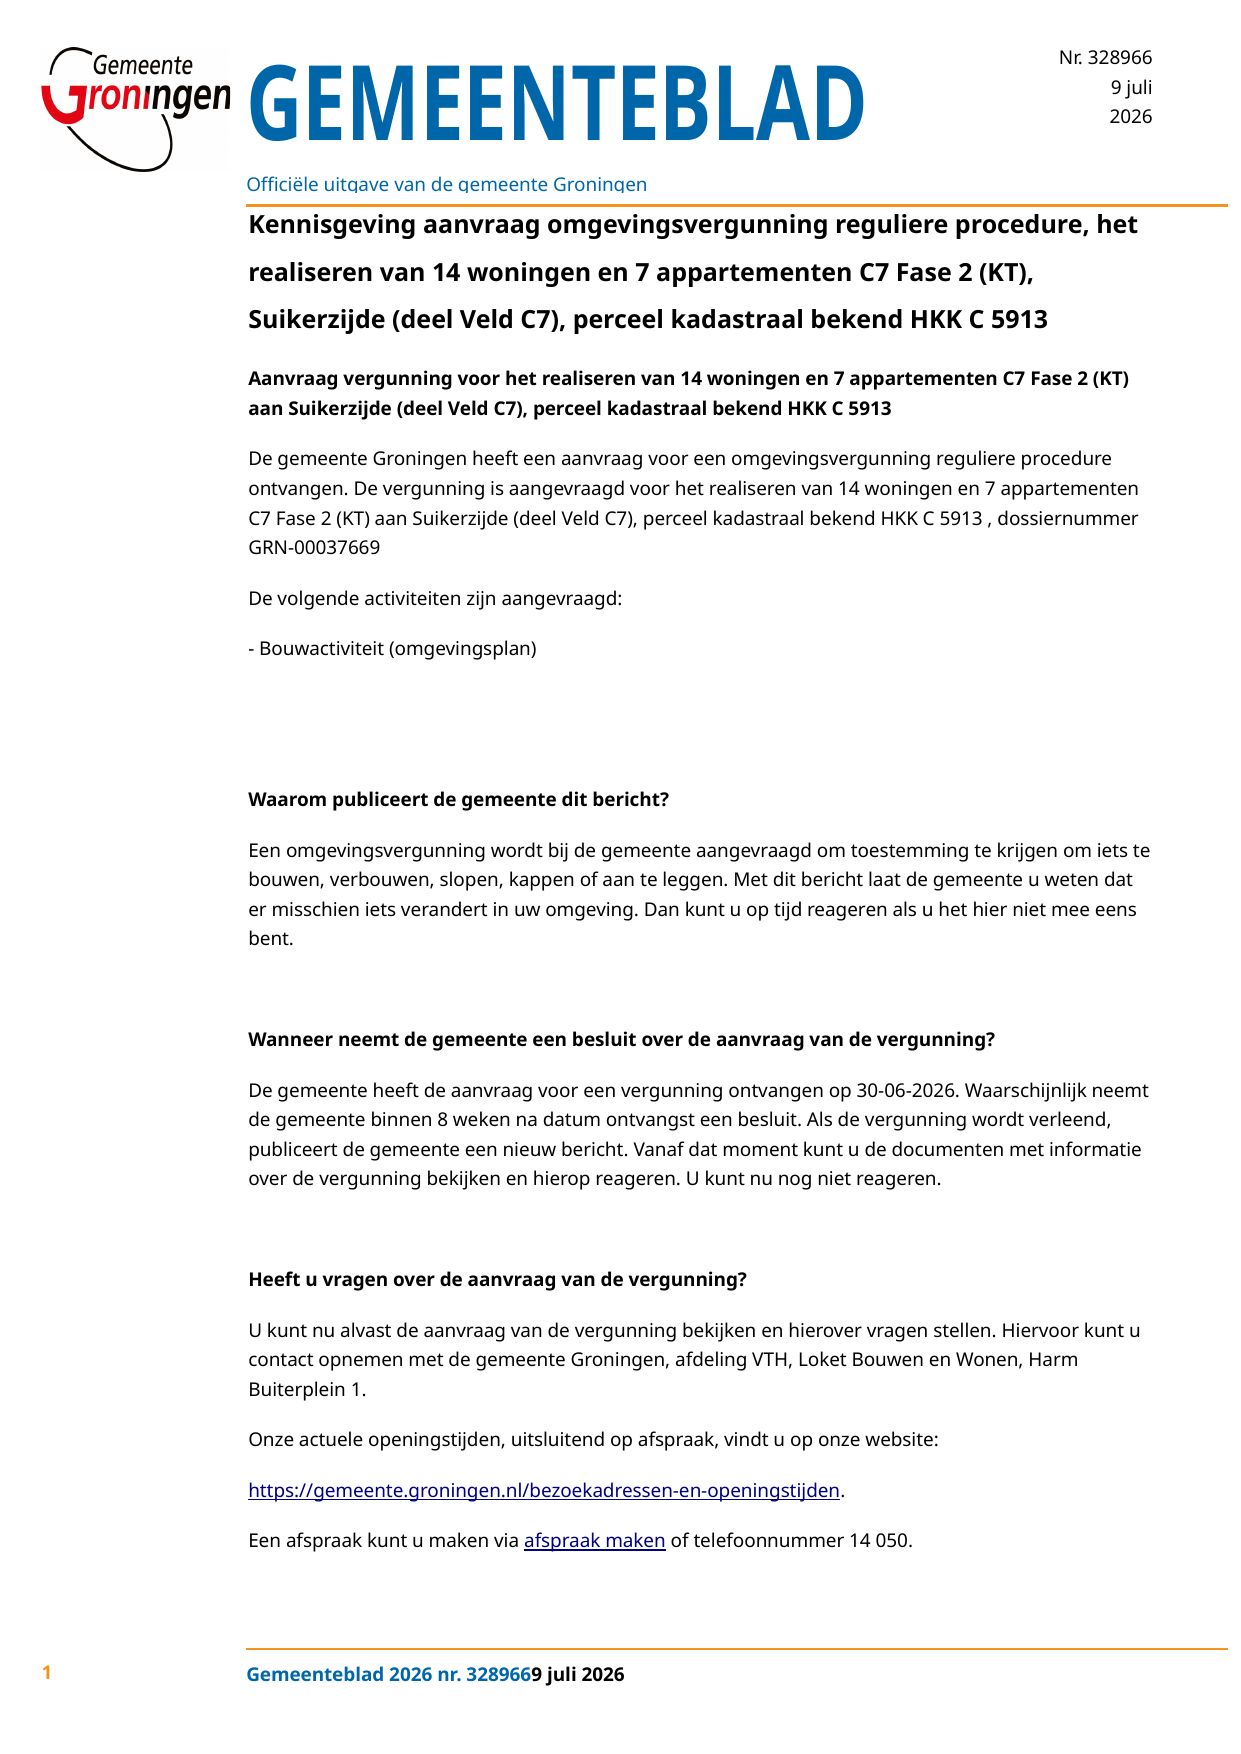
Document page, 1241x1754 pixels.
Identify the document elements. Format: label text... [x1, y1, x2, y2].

text - Bouwactiviteit (omgevingsplan) [248, 635, 1152, 661]
text Heeft u vragen over de aanvraag van de vergunning? [248, 1266, 1152, 1292]
text U kunt nu alvast de aanvraag van de vergunning bekijken en hierover vragen stellen. Hiervoor kunt u contact opnemen met de gemeente Groningen, afdeling VTH, Loket Bouwen en Wonen, Harm Buiterplein 1. [248, 1317, 1152, 1402]
text Onze actuele openingstijden, uitsluitend op afspraak, vindt u op onze website: [248, 1426, 1152, 1452]
text Aanvraag vergunning voor het realiseren van 14 woningen en 7 appartementen C7 Fase 2 (KT) aan Suikerzijde (deel Veld C7), perceel kadastraal bekend HKK C 5913 [248, 366, 1152, 421]
text Kennisgeving aanvraag omgevingsvergunning reguliere procedure, het realiseren van 14 woningen en 7 appartementen C7 Fase 2 (KT), Suikerzijde (deel Veld C7), perceel kadastraal bekend HKK C 5913 [248, 207, 1152, 336]
text Een afspraak kunt u maken via afspraak maken of telefoonnummer 14 050. [248, 1527, 1152, 1553]
text Een omgevingsvergunning wordt bij de gemeente aangevraagd om toestemming te krijgen om iets te bouwen, verbouwen, slopen, kappen of aan te leggen. Met dit bericht laat de gemeente u weten dat er misschien iets verandert in uw omgeving. Dan kunt u op tijd reageren als u het hier niet mee eens bent. [248, 837, 1152, 951]
text Wanneer neemt de gemeente een besluit over de aanvraag van de vergunning? [248, 1026, 1152, 1052]
picture [41, 47, 231, 172]
text De gemeente Groningen heeft een aanvraag voor een omgevingsvergunning reguliere procedure ontvangen. De vergunning is aangevraagd voor het realiseren van 14 woningen en 7 appartementen C7 Fase 2 (KT) aan Suikerzijde (deel Veld C7), perceel kadastraal bekend HKK C 5913 , dossiernummer GRN-00037669 [248, 446, 1152, 560]
text De gemeente heeft de aanvraag voor een vergunning ontvangen op 30-06-2026. Waarschijnlijk neemt de gemeente binnen 8 weken na datum ontvangst een besluit. Als de vergunning wordt verleend, publiceert de gemeente een nieuw bericht. Vanaf dat moment kunt u de documenten met informatie over de vergunning bekijken en hierop reageren. U kunt nu nog niet reageren. [248, 1077, 1152, 1191]
text Waarom publiceert de gemeente dit bericht? [248, 786, 1152, 812]
text De volgende activiteiten zijn aangevraagd: [248, 585, 1152, 610]
text https://gemeente.groningen.nl/bezoekadressen-en-openingstijden. [248, 1477, 1152, 1502]
